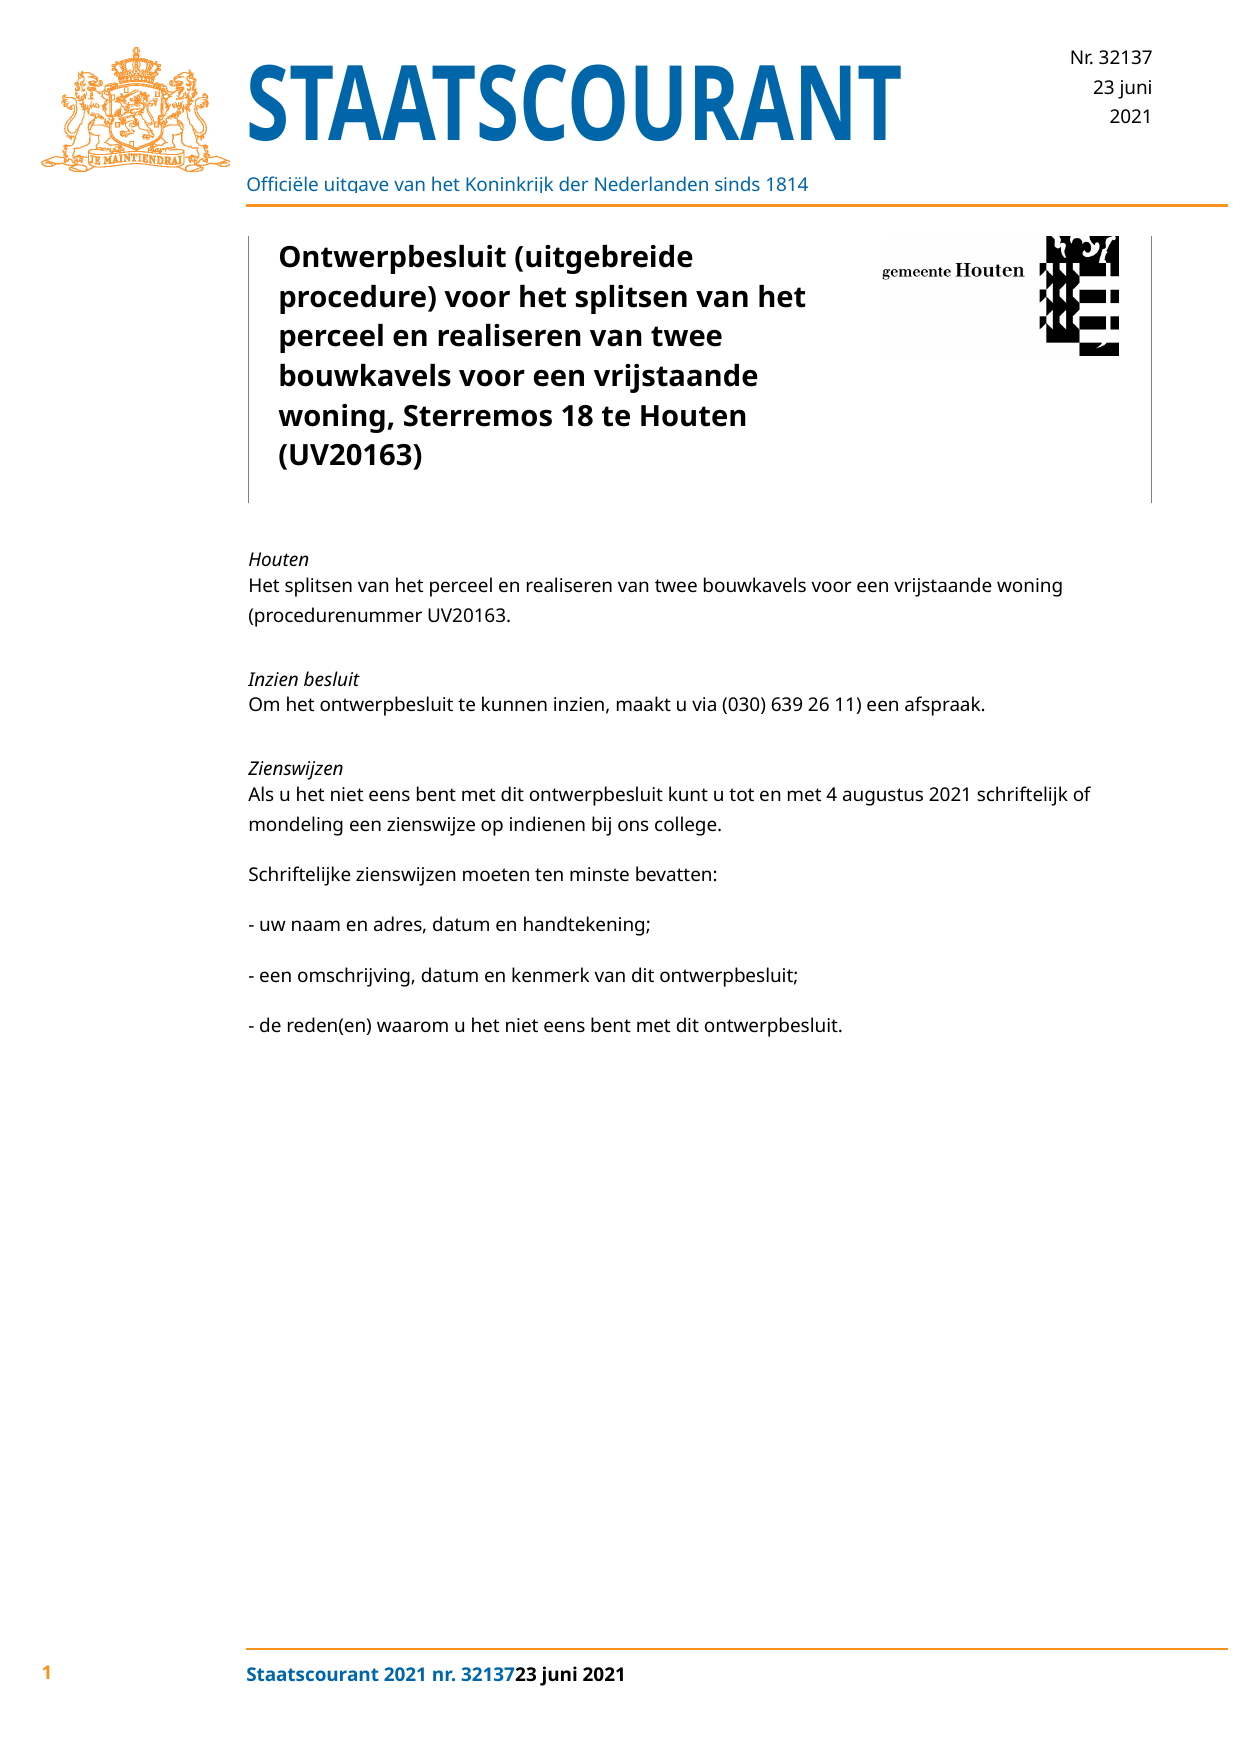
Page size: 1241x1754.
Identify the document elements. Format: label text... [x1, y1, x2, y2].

table_header [850, 236, 1151, 503]
text Om het ontwerpbesluit te kunnen inzien, maakt u via (030) 639 26 11) een afspraak. [248, 692, 1152, 717]
text - een omschrijving, datum en kenmerk van dit ontwerpbesluit; [248, 962, 1152, 988]
text - de reden(en) waarom u het niet eens bent met dit ontwerpbesluit. [248, 1012, 1152, 1038]
picture [882, 236, 1119, 356]
text Inzien besluit [248, 666, 1152, 692]
text Houten [248, 547, 1152, 572]
text - uw naam en adres, datum en handtekening; [248, 912, 1152, 937]
text Als u het niet eens bent met dit ontwerpbesluit kunt u tot en met 4 augustus 2021 schriftelijk of mondeling een zienswijze op indienen bij ons college. [248, 781, 1152, 837]
text Schriftelijke zienswijzen moeten ten minste bevatten: [248, 861, 1152, 887]
text Het splitsen van het perceel en realiseren van twee bouwkavels voor een vrijstaande woning (procedurenummer UV20163. [248, 572, 1152, 628]
picture [41, 47, 231, 172]
table_header Ontwerpbesluit (uitgebreide procedure) voor het splitsen van het perceel en realiseren van twee bouwkavels voor een vrijstaande woning, Sterremos 18 te Houten (UV20163) [249, 236, 850, 503]
text Zienswijzen [248, 756, 1152, 781]
